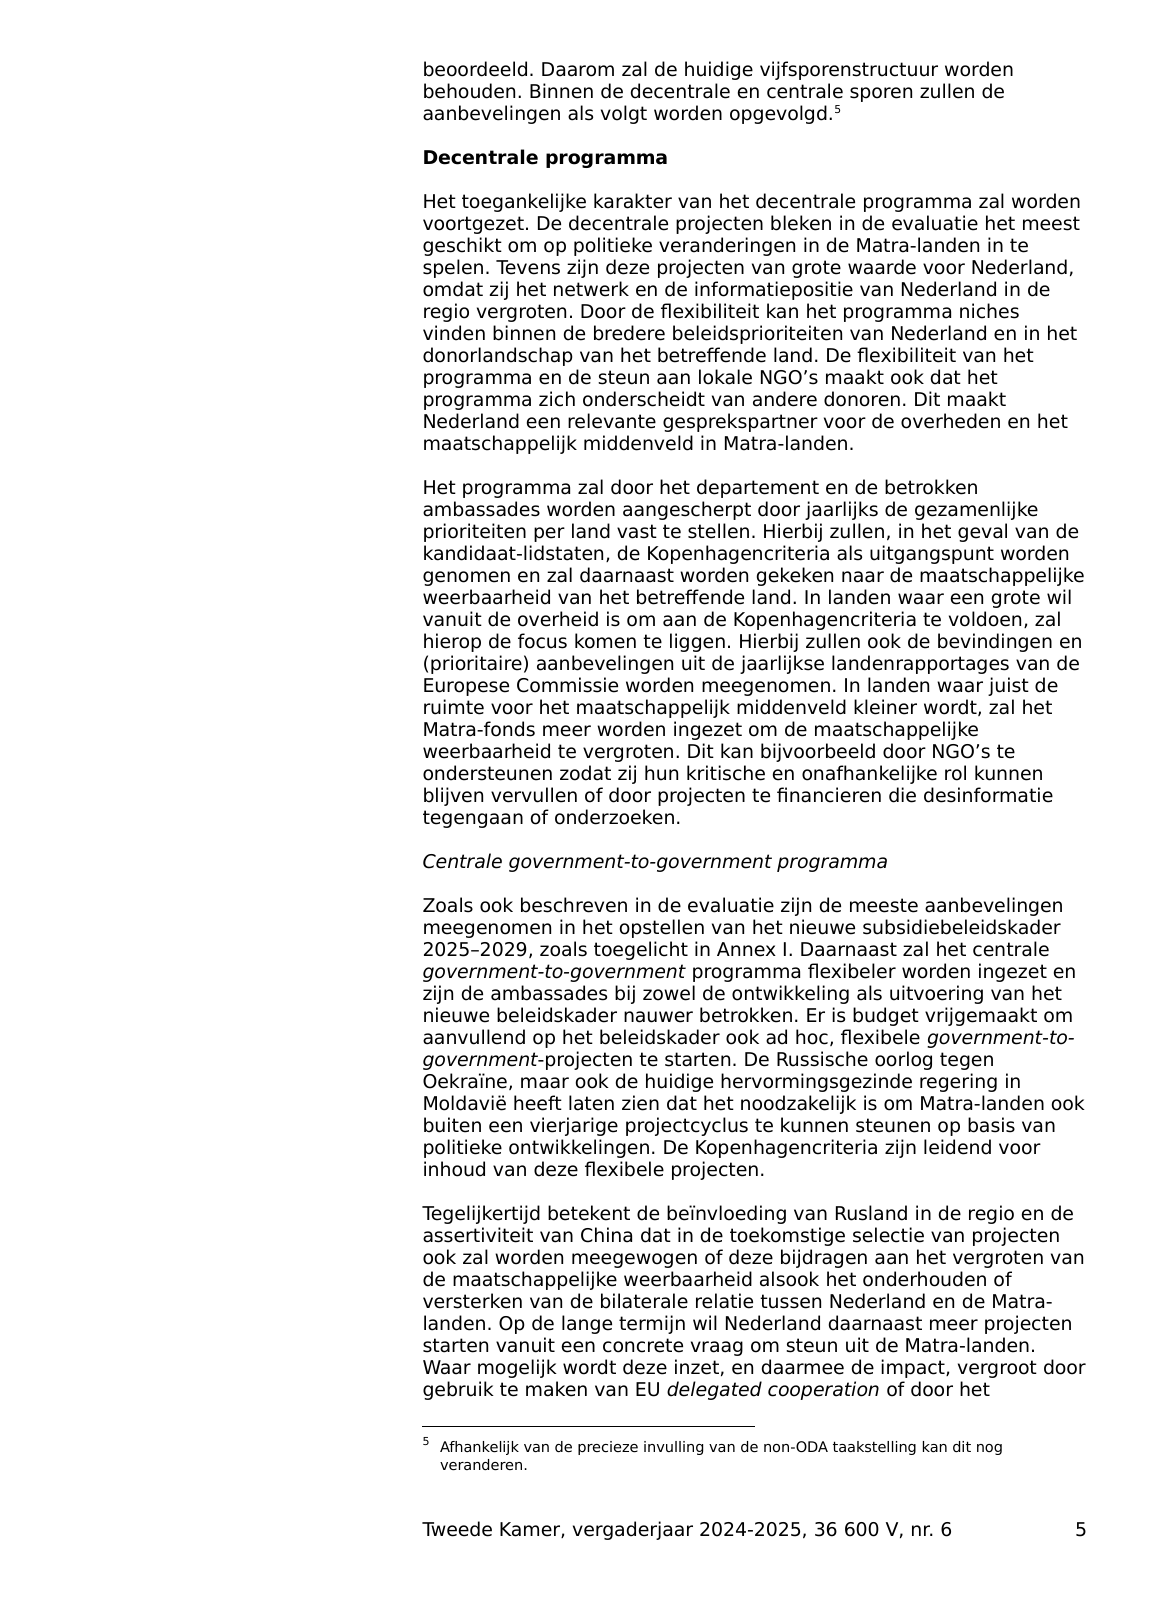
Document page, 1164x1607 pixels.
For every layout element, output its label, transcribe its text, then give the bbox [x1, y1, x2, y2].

text beoordeeld. Daarom zal de huidige vijfsporenstructuur worden behouden. Binnen de decentrale en centrale sporen zullen de aanbevelingen als volgt worden opgevolgd. [422, 59, 1087, 125]
text Het toegankelijke karakter van het decentrale programma zal worden voortgezet. De decentrale projecten bleken in de evaluatie het meest geschikt om op politieke veranderingen in de Matra-landen in te spelen. Tevens zijn deze projecten van grote waarde voor Nederland, omdat zij het netwerk en de informatiepositie van Nederland in de regio vergroten. Door de flexibiliteit kan het programma niches vinden binnen de bredere beleidsprioriteiten van Nederland en in het donorlandschap van het betreffende land. De flexibiliteit van het programma en de steun aan lokale NGO’s maakt ook dat het programma zich onderscheidt van andere donoren. Dit maakt Nederland een relevante gesprekspartner voor de overheden en het maatschappelijk middenveld in Matra-landen. [422, 191, 1087, 455]
text Het programma zal door het departement en de betrokken ambassades worden aangescherpt door jaarlijks de gezamenlijke prioriteiten per land vast te stellen. Hierbij zullen, in het geval van de kandidaat-lidstaten, de Kopenhagencriteria als uitgangspunt worden genomen en zal daarnaast worden gekeken naar de maatschappelijke weerbaarheid van het betreffende land. In landen waar een grote wil vanuit de overheid is om aan de Kopenhagencriteria te voldoen, zal hierop de focus komen te liggen. Hierbij zullen ook de bevindingen en (prioritaire) aanbevelingen uit de jaarlijkse landenrapportages van de Europese Commissie worden meegenomen. In landen waar juist de ruimte voor het maatschappelijk middenveld kleiner wordt, zal het Matra-fonds meer worden ingezet om de maatschappelijke weerbaarheid te vergroten. Dit kan bijvoorbeeld door NGO’s te ondersteunen zodat zij hun kritische en onafhankelijke rol kunnen blijven vervullen of door projecten te financieren die desinformatie tegengaan of onderzoeken. [422, 477, 1087, 829]
text Tegelijkertijd betekent de beïnvloeding van Rusland in de regio en de assertiviteit van China dat in de toekomstige selectie van projecten ook zal worden meegewogen of deze bijdragen aan het vergroten van de maatschappelijke weerbaarheid alsook het onderhouden of versterken van de bilaterale relatie tussen Nederland en de Matra-landen. Op de lange termijn wil Nederland daarnaast meer projecten starten vanuit een concrete vraag om steun uit de Matra-landen. Waar mogelijk wordt deze inzet, en daarmee de impact, vergroot door gebruik te maken van EU delegated cooperation of door het [422, 1203, 1087, 1401]
text Zoals ook beschreven in de evaluatie zijn de meeste aanbevelingen meegenomen in het opstellen van het nieuwe subsidiebeleidskader 2025–2029, zoals toegelicht in Annex I. Daarnaast zal het centrale government-to-government programma flexibeler worden ingezet en zijn de ambassades bij zowel de ontwikkeling als uitvoering van het nieuwe beleidskader nauwer betrokken. Er is budget vrijgemaakt om aanvullend op het beleidskader ook ad hoc, flexibele government-to-government-projecten te starten. De Russische oorlog tegen Oekraïne, maar ook de huidige hervormingsgezinde regering in Moldavië heeft laten zien dat het noodzakelijk is om Matra-landen ook buiten een vierjarige projectcyclus te kunnen steunen op basis van politieke ontwikkelingen. De Kopenhagencriteria zijn leidend voor inhoud van deze flexibele projecten. [422, 895, 1087, 1181]
text Afhankelijk van de precieze invulling van de non-ODA taakstelling kan dit nog veranderen. [422, 1435, 1087, 1474]
subtitle Decentrale programma [422, 147, 1087, 169]
subtitle Centrale government-to-government programma [422, 851, 1087, 873]
